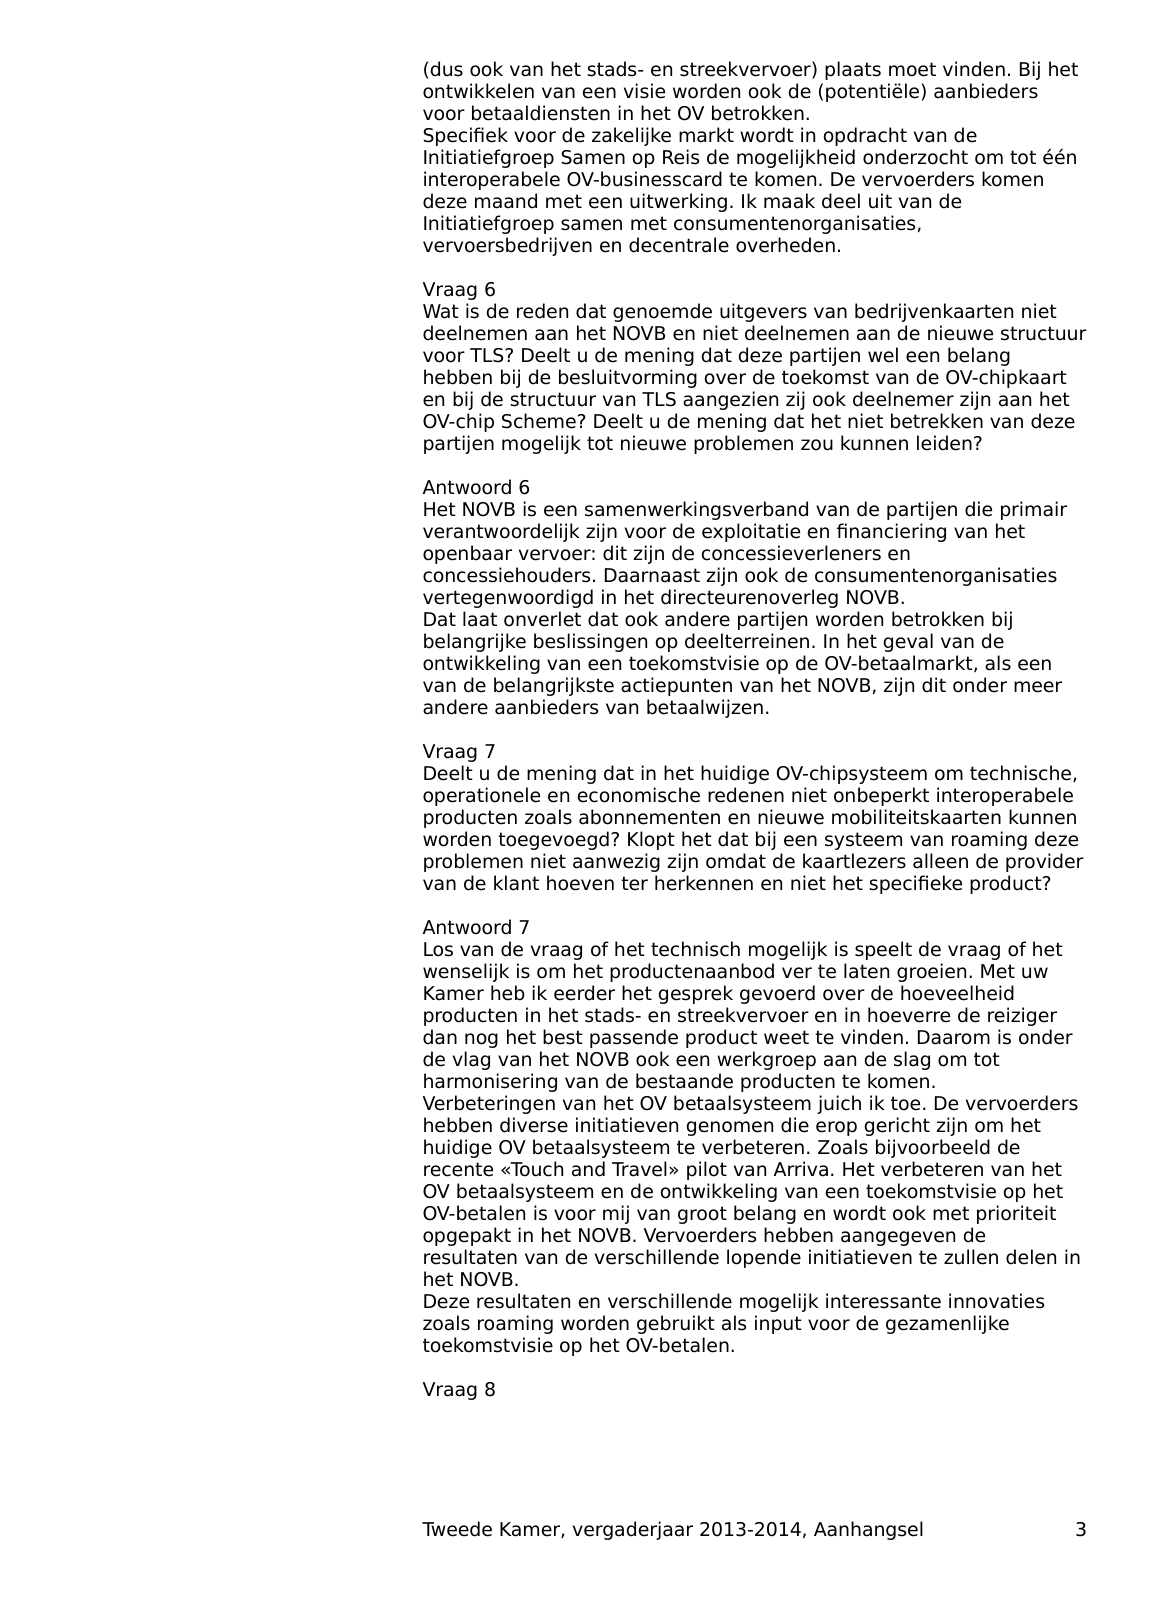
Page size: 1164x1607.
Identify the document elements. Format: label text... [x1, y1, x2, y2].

text Het NOVB is een samenwerkingsverband van de partijen die primair verantwoordelijk zijn voor de exploitatie en financiering van het openbaar vervoer: dit zijn de concessieverleners en concessiehouders. Daarnaast zijn ook de consumentenorganisaties vertegenwoordigd in het directeurenoverleg NOVB. [422, 499, 1087, 609]
text Vraag 7 [422, 741, 1087, 763]
text Antwoord 6 [422, 477, 1087, 499]
text Verbeteringen van het OV betaalsysteem juich ik toe. De vervoerders hebben diverse initiatieven genomen die erop gericht zijn om het huidige OV betaalsysteem te verbeteren. Zoals bijvoorbeeld de recente «Touch and Travel» pilot van Arriva. Het verbeteren van het OV betaalsysteem en de ontwikkeling van een toekomstvisie op het OV-betalen is voor mij van groot belang en wordt ook met prioriteit opgepakt in het NOVB. Vervoerders hebben aangegeven de resultaten van de verschillende lopende initiatieven te zullen delen in het NOVB. [422, 1093, 1087, 1291]
text Vraag 6 [422, 279, 1087, 301]
text Dat laat onverlet dat ook andere partijen worden betrokken bij belangrijke beslissingen op deelterreinen. In het geval van de ontwikkeling van een toekomstvisie op de OV-betaalmarkt, als een van de belangrijkste actiepunten van het NOVB, zijn dit onder meer andere aanbieders van betaalwijzen. [422, 609, 1087, 719]
text Deelt u de mening dat in het huidige OV-chipsysteem om technische, operationele en economische redenen niet onbeperkt interoperabele producten zoals abonnementen en nieuwe mobiliteitskaarten kunnen worden toegevoegd? Klopt het dat bij een systeem van roaming deze problemen niet aanwezig zijn omdat de kaartlezers alleen de provider van de klant hoeven ter herkennen en niet het specifieke product? [422, 763, 1087, 895]
text Specifiek voor de zakelijke markt wordt in opdracht van de Initiatiefgroep Samen op Reis de mogelijkheid onderzocht om tot één interoperabele OV-businesscard te komen. De vervoerders komen deze maand met een uitwerking. Ik maak deel uit van de Initiatiefgroep samen met consumentenorganisaties, vervoersbedrijven en decentrale overheden. [422, 125, 1087, 257]
text Deze resultaten en verschillende mogelijk interessante innovaties zoals roaming worden gebruikt als input voor de gezamenlijke toekomstvisie op het OV-betalen. [422, 1291, 1087, 1357]
text Vraag 8 [422, 1379, 1087, 1401]
text Antwoord 7 [422, 917, 1087, 939]
text (dus ook van het stads- en streekvervoer) plaats moet vinden. Bij het ontwikkelen van een visie worden ook de (potentiële) aanbieders voor betaaldiensten in het OV betrokken. [422, 59, 1087, 125]
text Los van de vraag of het technisch mogelijk is speelt de vraag of het wenselijk is om het productenaanbod ver te laten groeien. Met uw Kamer heb ik eerder het gesprek gevoerd over de hoeveelheid producten in het stads- en streekvervoer en in hoeverre de reiziger dan nog het best passende product weet te vinden. Daarom is onder de vlag van het NOVB ook een werkgroep aan de slag om tot harmonisering van de bestaande producten te komen. [422, 939, 1087, 1093]
text Wat is de reden dat genoemde uitgevers van bedrijvenkaarten niet deelnemen aan het NOVB en niet deelnemen aan de nieuwe structuur voor TLS? Deelt u de mening dat deze partijen wel een belang hebben bij de besluitvorming over de toekomst van de OV-chipkaart en bij de structuur van TLS aangezien zij ook deelnemer zijn aan het OV-chip Scheme? Deelt u de mening dat het niet betrekken van deze partijen mogelijk tot nieuwe problemen zou kunnen leiden? [422, 301, 1087, 455]
